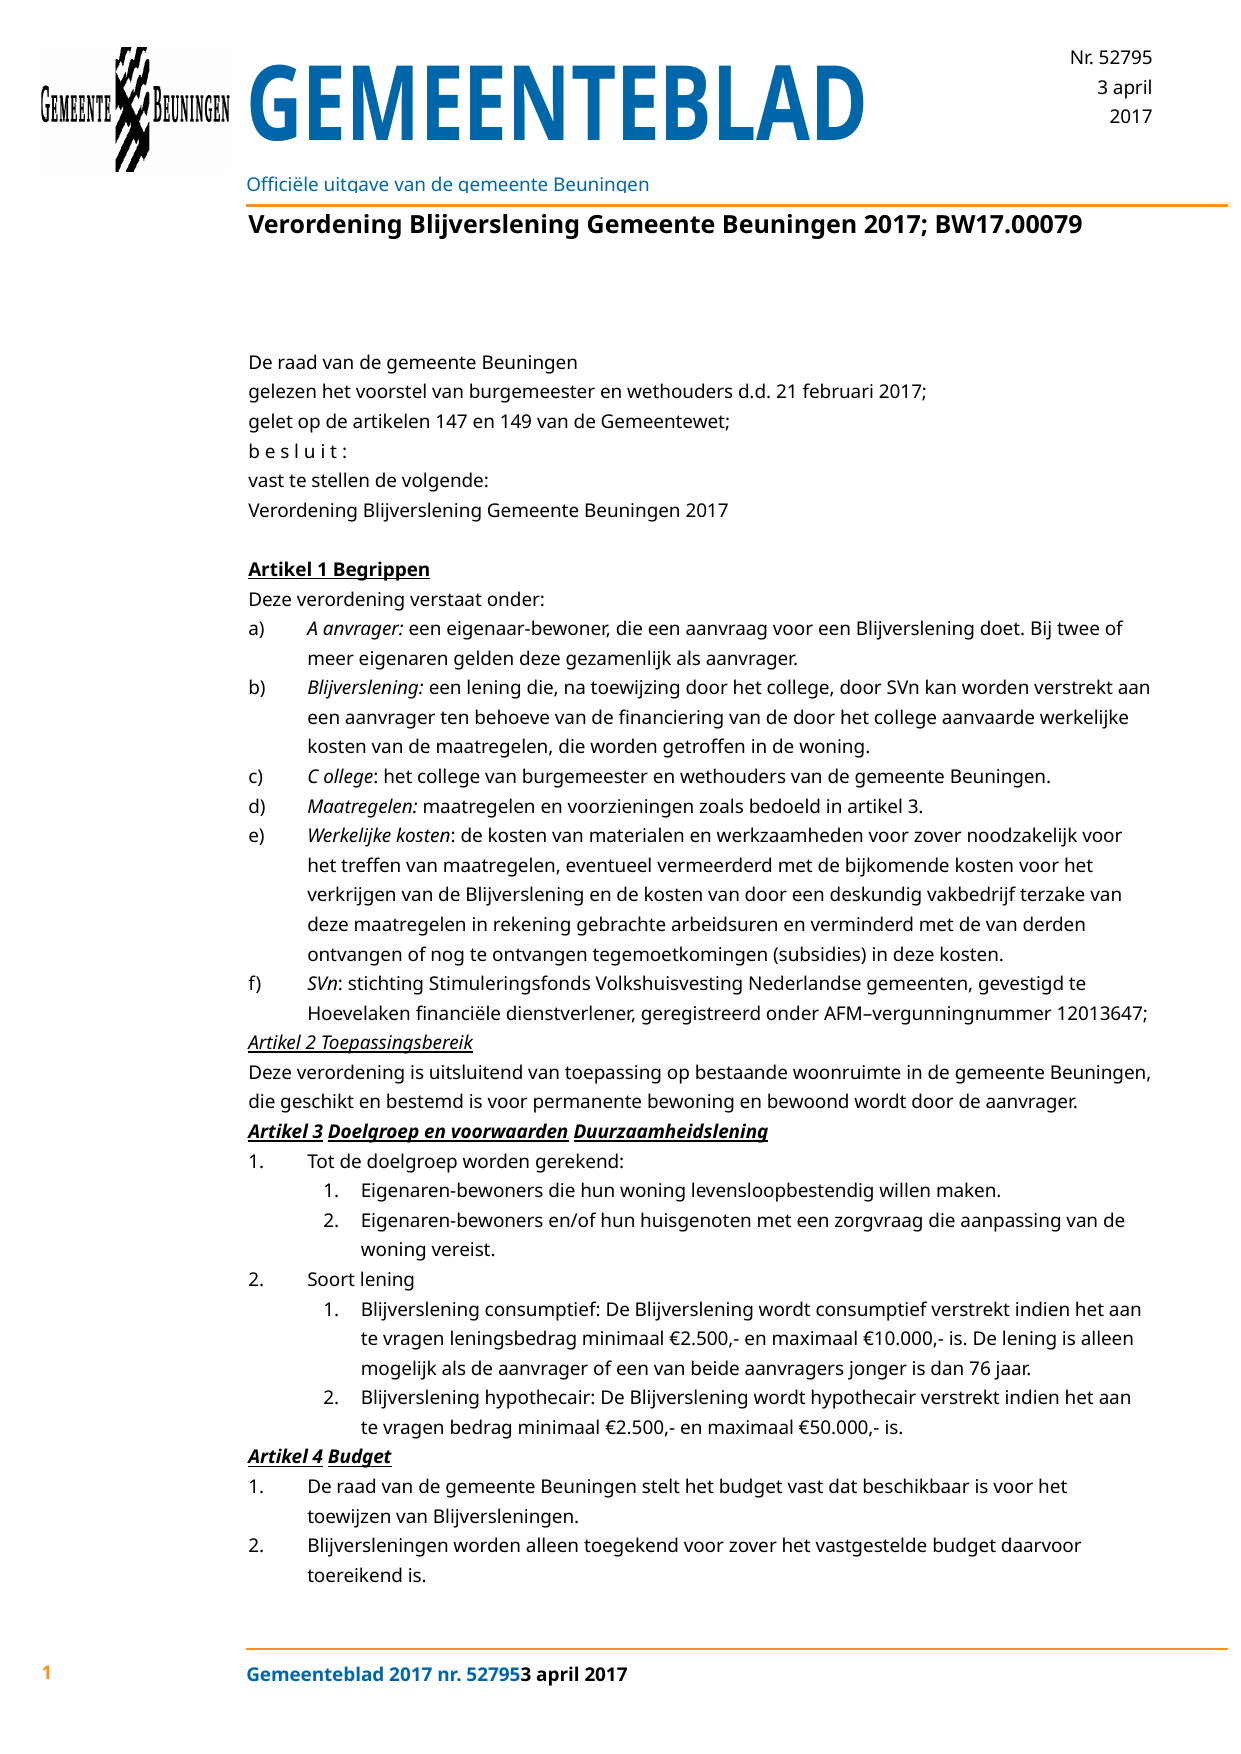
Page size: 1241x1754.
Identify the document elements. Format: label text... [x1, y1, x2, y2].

text Artikel 4 Budget [248, 1444, 1152, 1469]
text vast te stellen de volgende: [248, 467, 1152, 493]
text Deze verordening is uitsluitend van toepassing op bestaande woonruimte in de gemeente Beuningen, die geschikt en bestemd is voor permanente bewoning en bewoond wordt door de aanvrager. [248, 1059, 1152, 1114]
list Tot de doelgroep worden gerekend: [248, 1148, 1152, 1174]
text Artikel 3 Doelgroep en voorwaarden Duurzaamheidslening [248, 1118, 1152, 1144]
list Soort lening [248, 1266, 1152, 1292]
list Maatregelen: maatregelen en voorzieningen zoals bedoeld in artikel 3. [248, 793, 1152, 819]
text Verordening Blijverslening Gemeente Beuningen 2017; BW17.00079 [248, 207, 1152, 241]
list Blijverslening: een lening die, na toewijzing door het college, door SVn kan worden verstrekt aan een aanvrager ten behoeve van de financiering van de door het college aanvaarde werkelijke kosten van de maatregelen, die worden getroffen in de woning. [248, 674, 1152, 759]
text Verordening Blijverslening Gemeente Beuningen 2017 [248, 497, 1152, 523]
list Blijverslening consumptief: De Blijverslening wordt consumptief verstrekt indien het aan te vragen leningsbedrag minimaal €2.500,- en maximaal €10.000,- is. De lening is alleen mogelijk als de aanvrager of een van beide aanvragers jonger is dan 76 jaar. [323, 1296, 1152, 1381]
text b e s l u i t : [248, 438, 1152, 464]
list Blijverslening hypothecair: De Blijverslening wordt hypothecair verstrekt indien het aan te vragen bedrag minimaal €2.500,- en maximaal €50.000,- is. [323, 1384, 1152, 1440]
text Artikel 2 Toepassingsbereik [248, 1029, 1152, 1055]
list Werkelijke kosten: de kosten van materialen en werkzaamheden voor zover noodzakelijk voor het treffen van maatregelen, eventueel vermeerderd met de bijkomende kosten voor het verkrijgen van de Blijverslening en de kosten van door een deskundig vakbedrijf terzake van deze maatregelen in rekening gebrachte arbeidsuren en verminderd met de van derden ontvangen of nog te ontvangen tegemoetkomingen (subsidies) in deze kosten. [248, 822, 1152, 967]
list Blijversleningen worden alleen toegekend voor zover het vastgestelde budget daarvoor toereikend is. [248, 1532, 1152, 1588]
list A anvrager: een eigenaar-bewoner, die een aanvraag voor een Blijverslening doet. Bij twee of meer eigenaren gelden deze gezamenlijk als aanvrager. [248, 615, 1152, 671]
list De raad van de gemeente Beuningen stelt het budget vast dat beschikbaar is voor het toewijzen van Blijversleningen. [248, 1473, 1152, 1529]
text gelezen het voorstel van burgemeester en wethouders d.d. 21 februari 2017; [248, 379, 1152, 404]
text De raad van de gemeente Beuningen [248, 349, 1152, 375]
list Eigenaren-bewoners die hun woning levensloopbestendig willen maken. [323, 1177, 1152, 1203]
text Deze verordening verstaat onder: [248, 586, 1152, 612]
list SVn: stichting Stimuleringsfonds Volkshuisvesting Nederlandse gemeenten, gevestigd te Hoevelaken financiële dienstverlener, geregistreerd onder AFM–vergunningnummer 12013647; [248, 970, 1152, 1026]
text gelet op de artikelen 147 en 149 van de Gemeentewet; [248, 408, 1152, 434]
list Eigenaren-bewoners en/of hun huisgenoten met een zorgvraag die aanpassing van de woning vereist. [323, 1207, 1152, 1262]
list C ollege: het college van burgemeester en wethouders van de gemeente Beuningen. [248, 763, 1152, 789]
text Artikel 1 Begrippen [248, 556, 1152, 582]
picture [41, 47, 231, 172]
